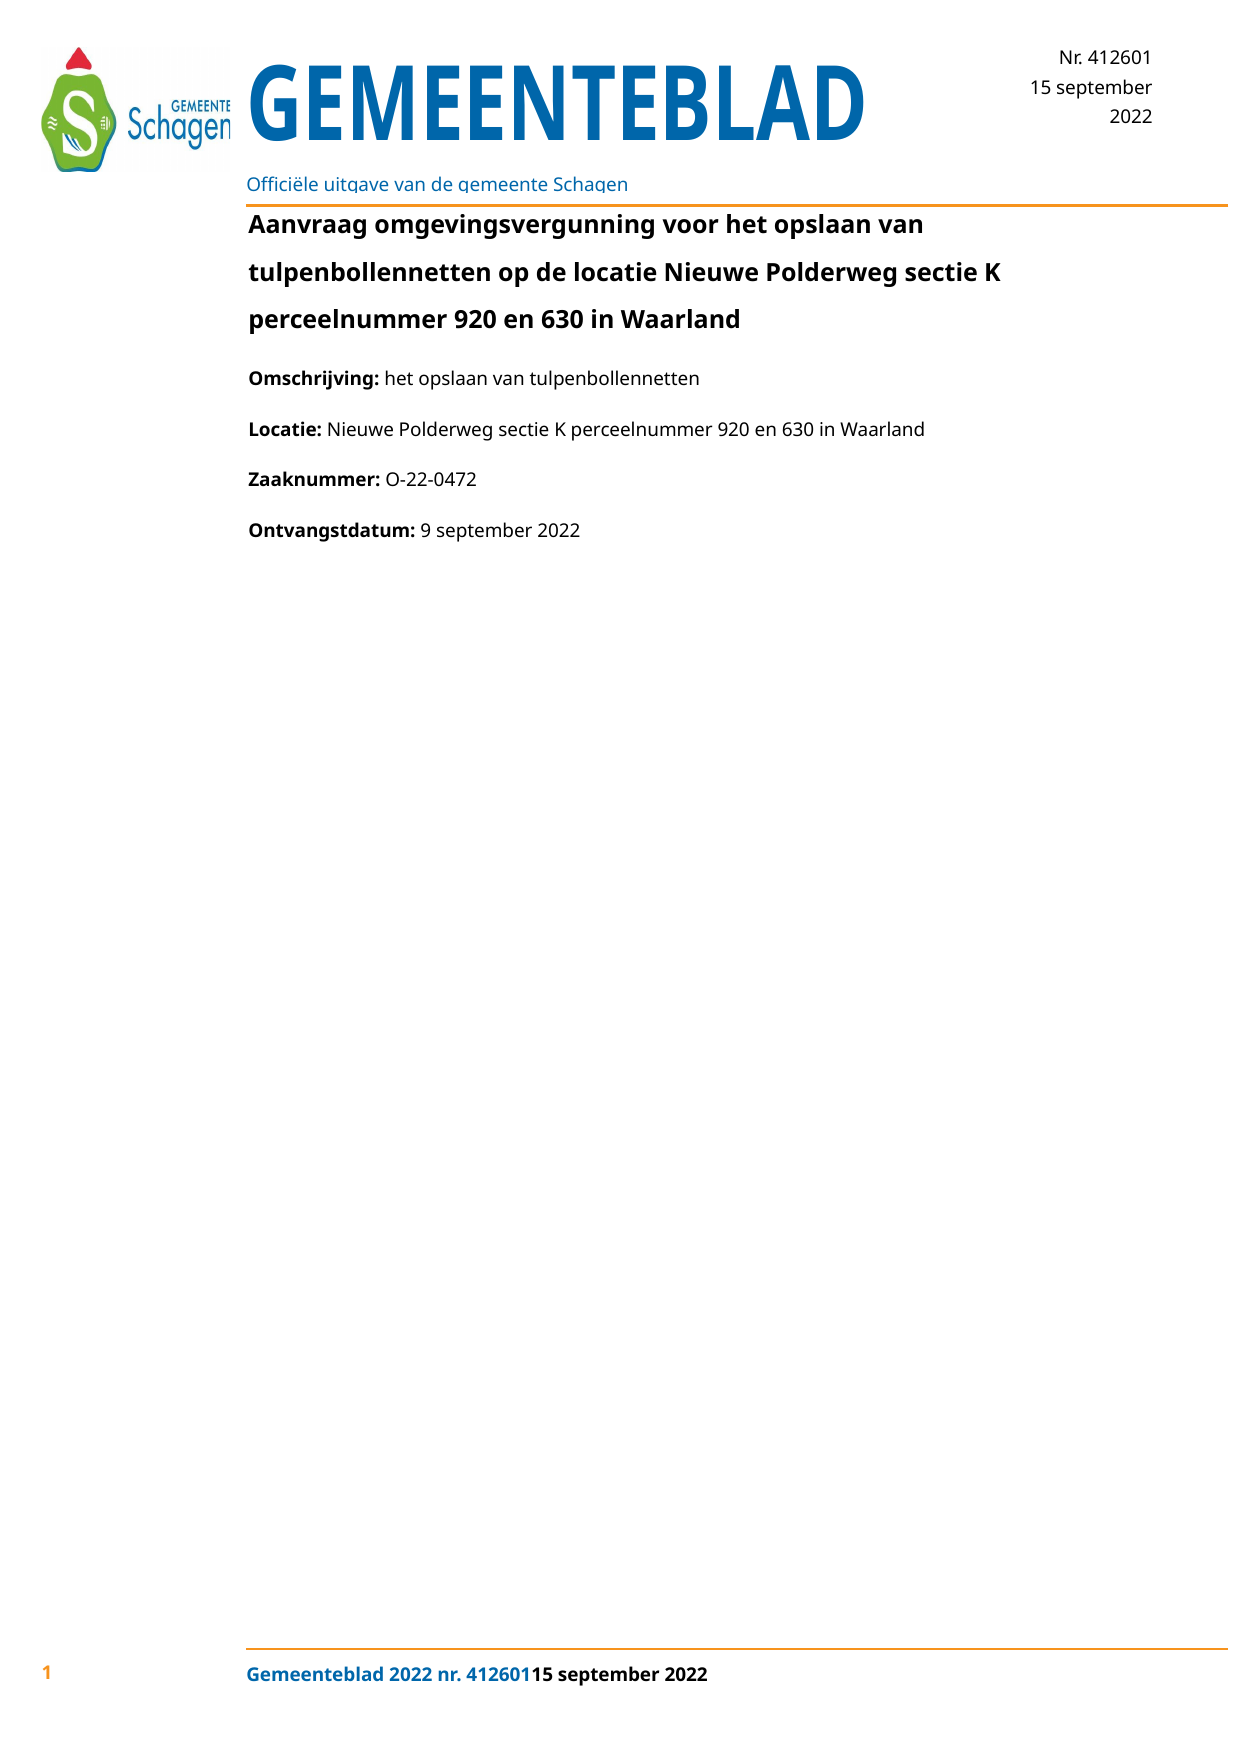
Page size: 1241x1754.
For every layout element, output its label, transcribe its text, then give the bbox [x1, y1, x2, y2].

picture [41, 47, 231, 172]
text Aanvraag omgevingsvergunning voor het opslaan van tulpenbollennetten op de locatie Nieuwe Polderweg sectie K perceelnummer 920 en 630 in Waarland [248, 207, 1152, 336]
text Ontvangstdatum: 9 september 2022 [248, 517, 1152, 542]
text Omschrijving: het opslaan van tulpenbollennetten [248, 366, 1152, 391]
text Zaaknummer: O-22-0472 [248, 466, 1152, 492]
text Locatie: Nieuwe Polderweg sectie K perceelnummer 920 en 630 in Waarland [248, 416, 1152, 442]
